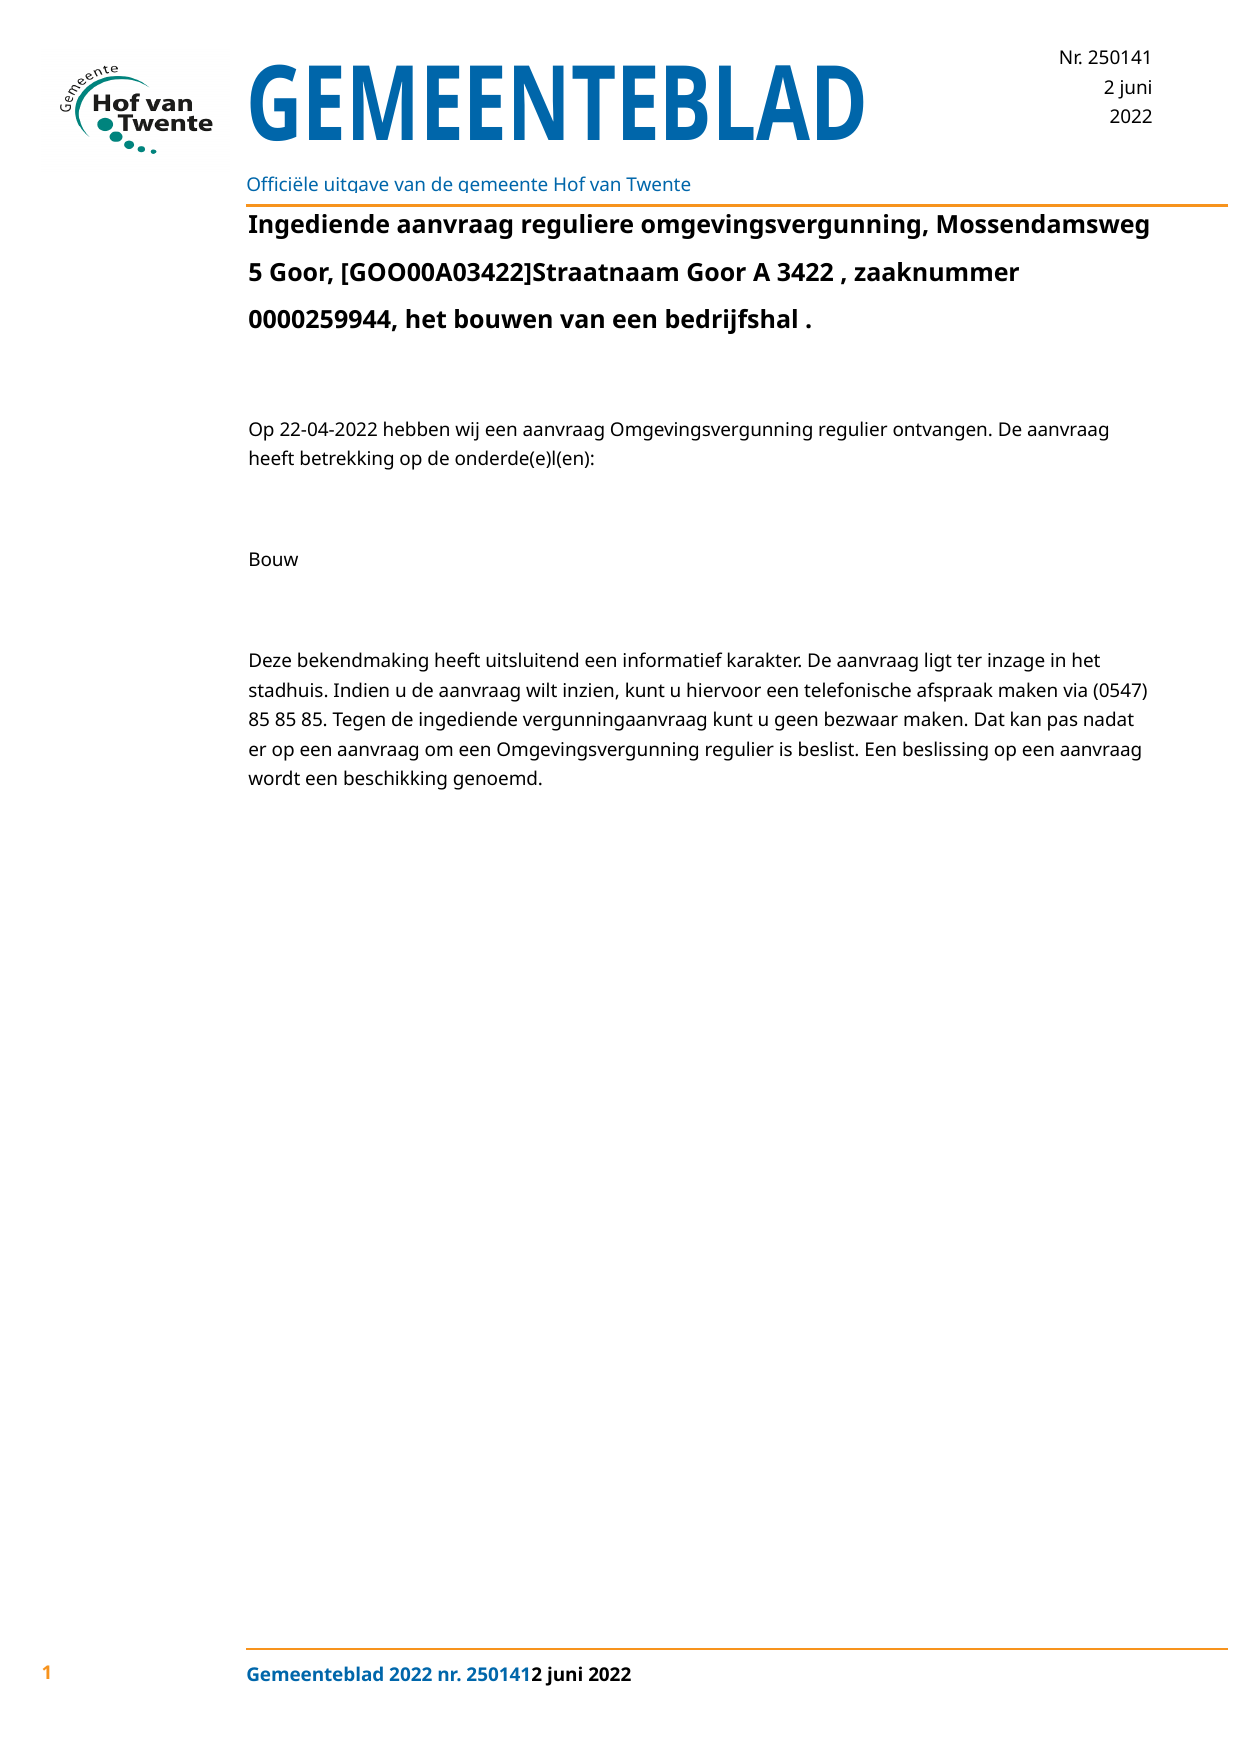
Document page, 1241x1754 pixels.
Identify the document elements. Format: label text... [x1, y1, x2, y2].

text Op 22-04-2022 hebben wij een aanvraag Omgevingsvergunning regulier ontvangen. De aanvraag heeft betrekking op de onderde(e)l(en): [248, 416, 1152, 471]
picture [41, 47, 231, 172]
text Ingediende aanvraag reguliere omgevingsvergunning, Mossendamsweg 5 Goor, [GOO00A03422]Straatnaam Goor A 3422 , zaaknummer 0000259944, het bouwen van een bedrijfshal . [248, 207, 1152, 336]
text Bouw [248, 546, 1152, 572]
text Deze bekendmaking heeft uitsluitend een informatief karakter. De aanvraag ligt ter inzage in het stadhuis. Indien u de aanvraag wilt inzien, kunt u hiervoor een telefonische afspraak maken via (0547) 85 85 85. Tegen de ingediende vergunningaanvraag kunt u geen bezwaar maken. Dat kan pas nadat er op een aanvraag om een Omgevingsvergunning regulier is beslist. Een beslissing op een aanvraag wordt een beschikking genoemd. [248, 647, 1152, 791]
